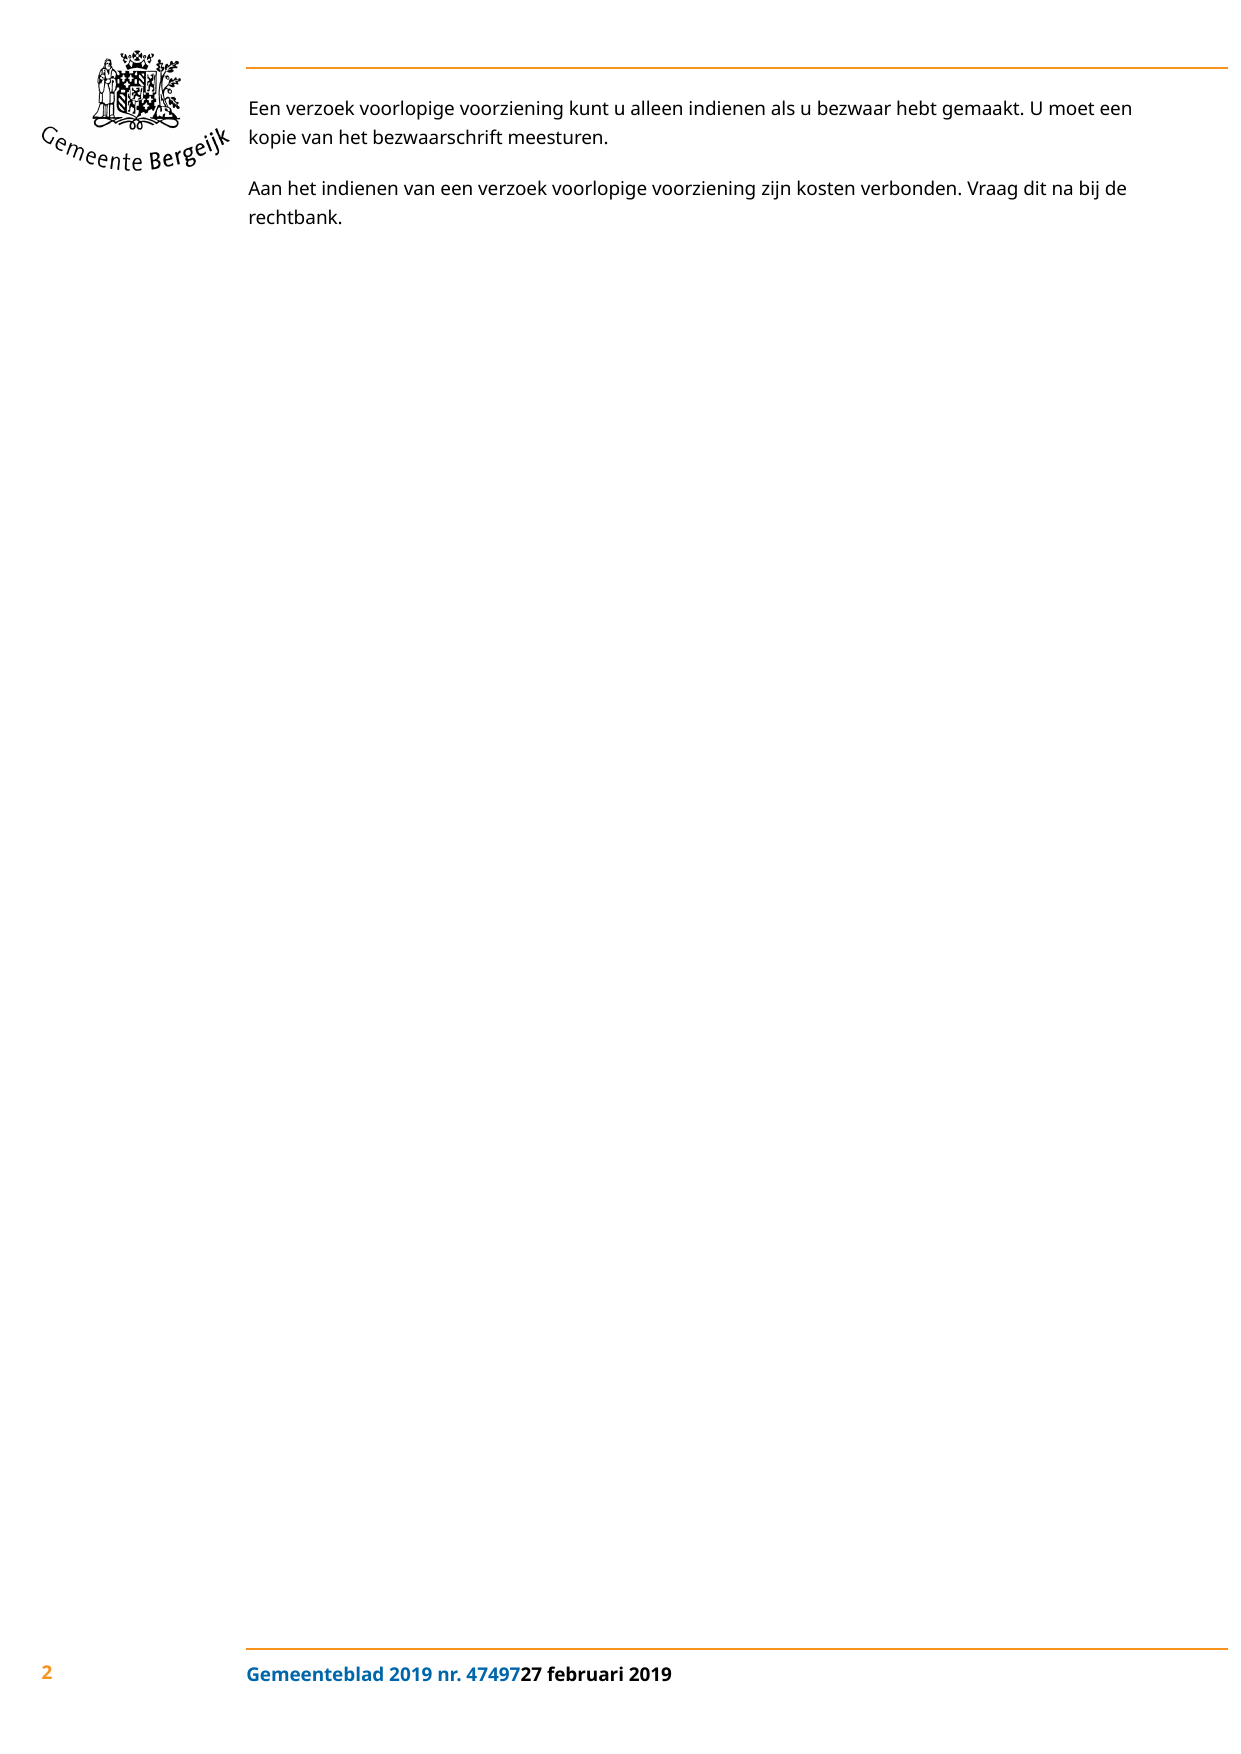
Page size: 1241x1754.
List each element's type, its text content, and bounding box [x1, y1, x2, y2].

text Een verzoek voorlopige voorziening kunt u alleen indienen als u bezwaar hebt gemaakt. U moet een kopie van het bezwaarschrift meesturen. [248, 95, 1152, 150]
picture [41, 47, 231, 172]
text Aan het indienen van een verzoek voorlopige voorziening zijn kosten verbonden. Vraag dit na bij de rechtbank. [248, 175, 1152, 230]
